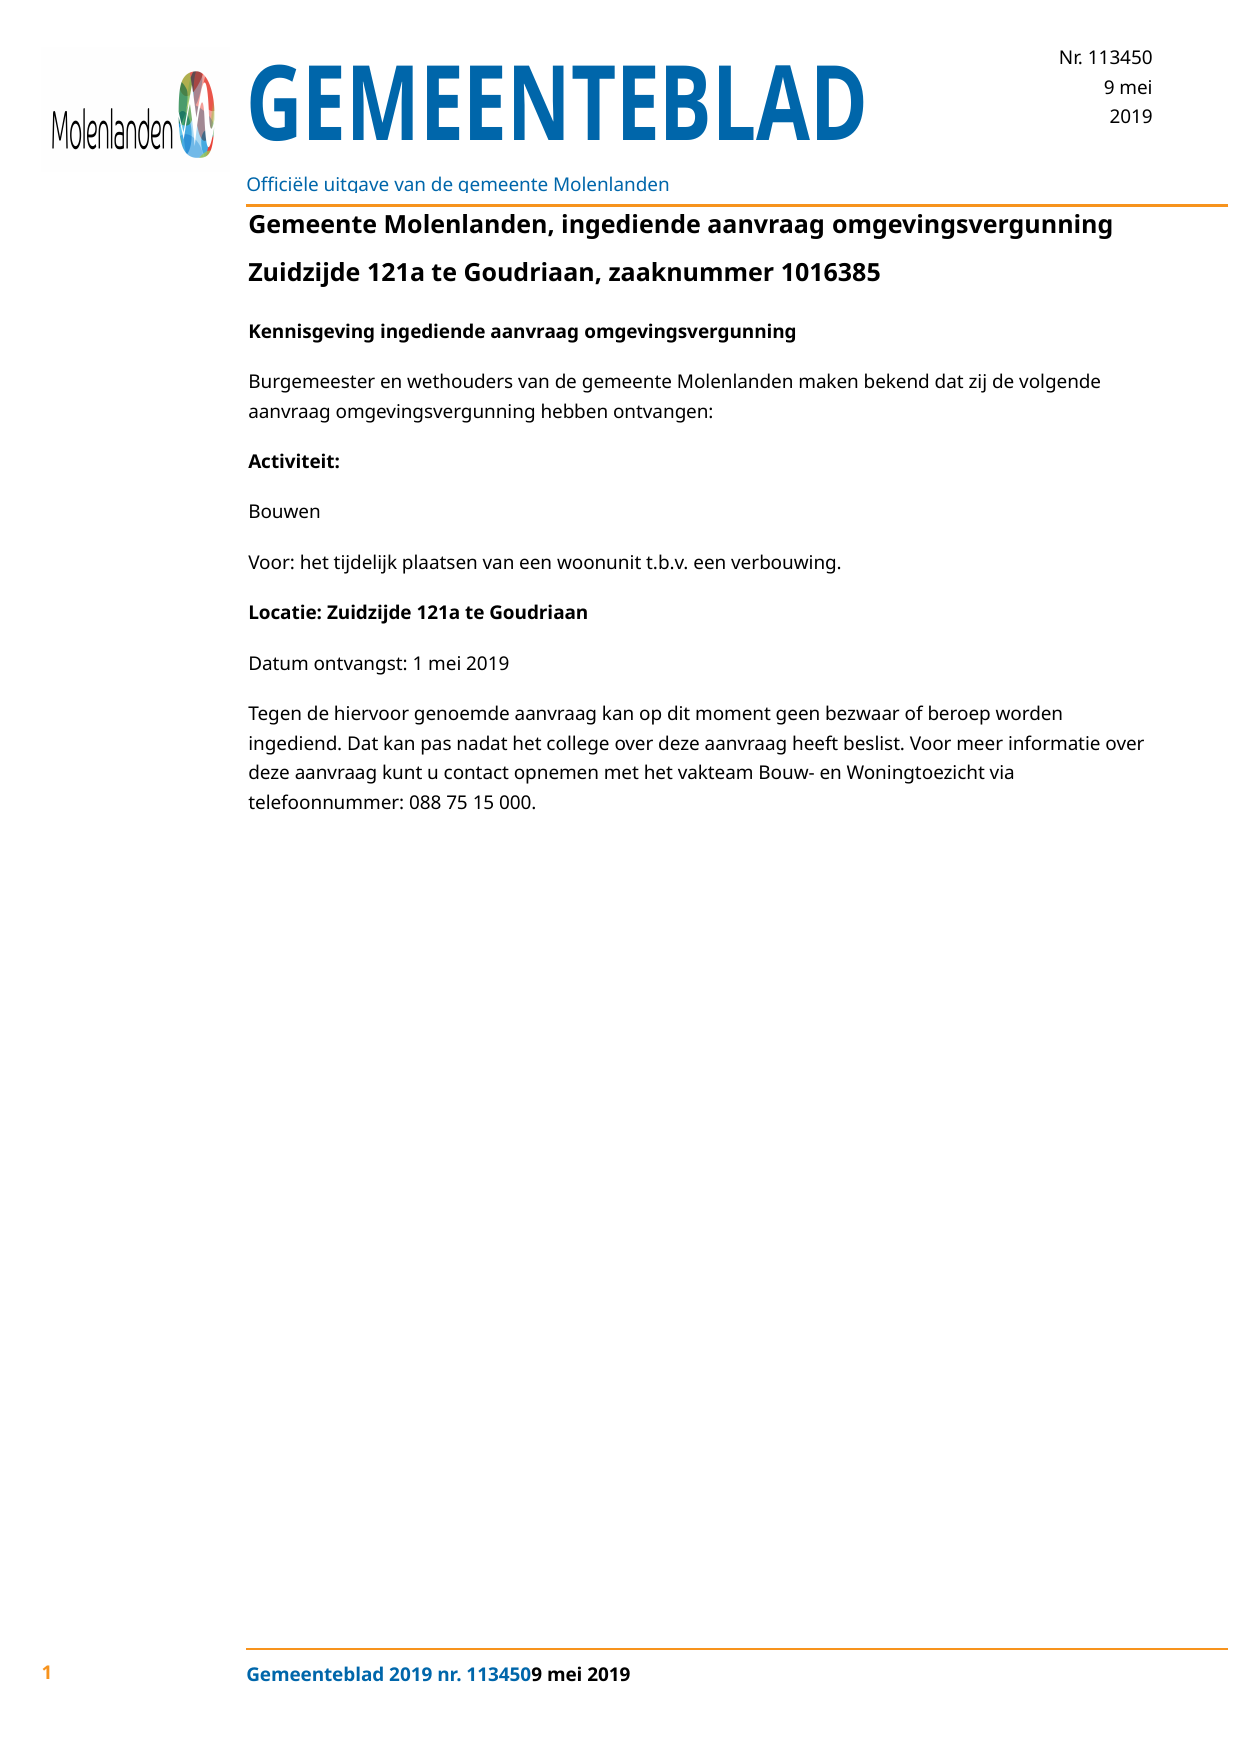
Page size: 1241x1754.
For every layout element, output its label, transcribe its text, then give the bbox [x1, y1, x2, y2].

text Datum ontvangst: 1 mei 2019 [248, 650, 1152, 676]
text Kennisgeving ingediende aanvraag omgevingsvergunning [248, 318, 1152, 344]
text Burgemeester en wethouders van de gemeente Molenlanden maken bekend dat zij de volgende aanvraag omgevingsvergunning hebben ontvangen: [248, 368, 1152, 424]
text Locatie: Zuidzijde 121a te Goudriaan [248, 599, 1152, 625]
text Bouwen [248, 499, 1152, 524]
text Voor: het tijdelijk plaatsen van een woonunit t.b.v. een verbouwing. [248, 549, 1152, 575]
text Gemeente Molenlanden, ingediende aanvraag omgevingsvergunning Zuidzijde 121a te Goudriaan, zaaknummer 1016385 [248, 207, 1152, 288]
text Activiteit: [248, 448, 1152, 474]
picture [41, 47, 231, 172]
text Tegen de hiervoor genoemde aanvraag kan op dit moment geen bezwaar of beroep worden ingediend. Dat kan pas nadat het college over deze aanvraag heeft beslist. Voor meer informatie over deze aanvraag kunt u contact opnemen met het vakteam Bouw- en Woningtoezicht via telefoonnummer: 088 75 15 000. [248, 700, 1152, 815]
